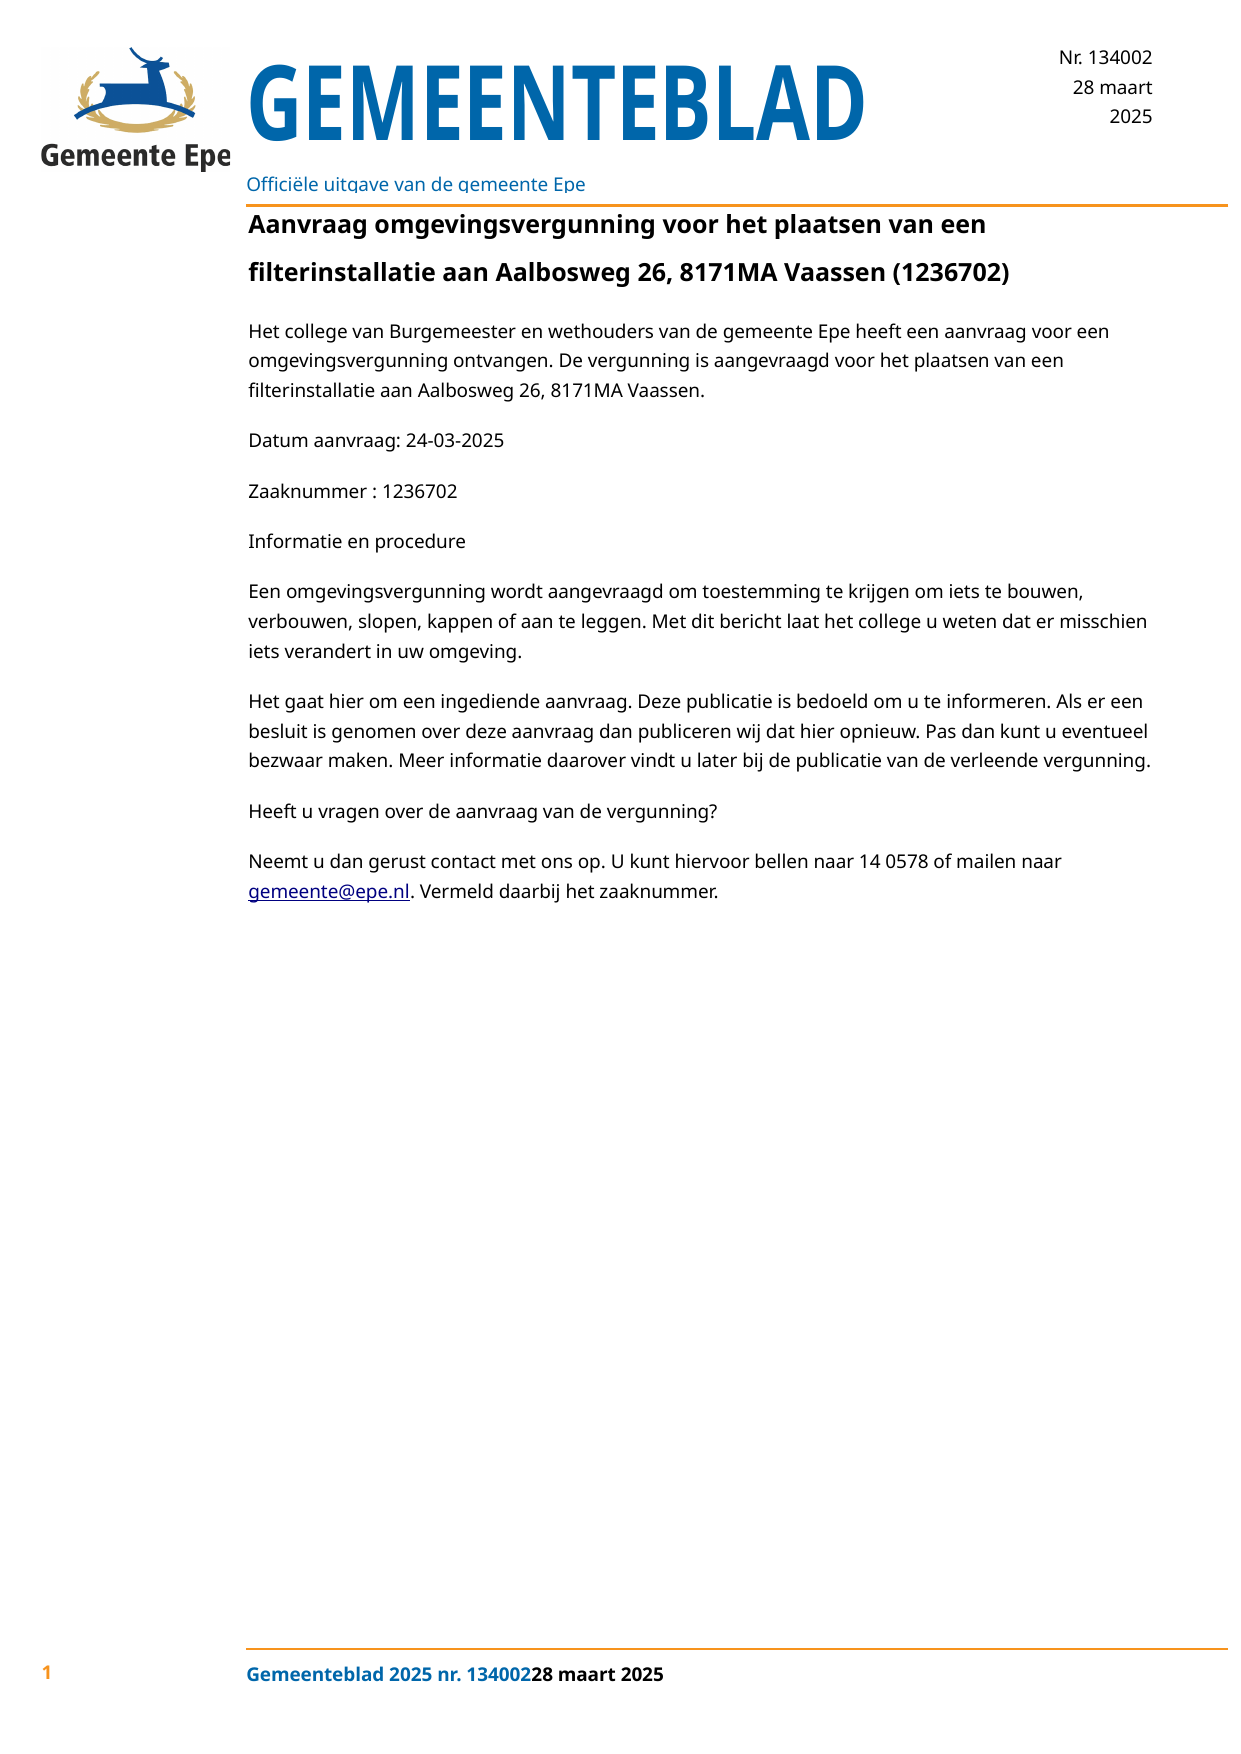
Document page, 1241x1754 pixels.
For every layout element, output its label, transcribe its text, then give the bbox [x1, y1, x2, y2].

text Informatie en procedure [248, 528, 1152, 554]
text Zaaknummer : 1236702 [248, 478, 1152, 504]
text Datum aanvraag: 24-03-2025 [248, 427, 1152, 453]
text Heeft u vragen over de aanvraag van de vergunning? [248, 798, 1152, 824]
text Een omgevingsvergunning wordt aangevraagd om toestemming te krijgen om iets te bouwen, verbouwen, slopen, kappen of aan te leggen. Met dit bericht laat het college u weten dat er misschien iets verandert in uw omgeving. [248, 579, 1152, 664]
text Neemt u dan gerust contact met ons op. U kunt hiervoor bellen naar 14 0578 of mailen naar gemeente@epe.nl. Vermeld daarbij het zaaknummer. [248, 848, 1152, 904]
picture [41, 47, 231, 172]
text Aanvraag omgevingsvergunning voor het plaatsen van een filterinstallatie aan Aalbosweg 26, 8171MA Vaassen (1236702) [248, 207, 1152, 288]
text Het college van Burgemeester en wethouders van de gemeente Epe heeft een aanvraag voor een omgevingsvergunning ontvangen. De vergunning is aangevraagd voor het plaatsen van een filterinstallatie aan Aalbosweg 26, 8171MA Vaassen. [248, 318, 1152, 403]
text Het gaat hier om een ingediende aanvraag. Deze publicatie is bedoeld om u te informeren. Als er een besluit is genomen over deze aanvraag dan publiceren wij dat hier opnieuw. Pas dan kunt u eventueel bezwaar maken. Meer informatie daarover vindt u later bij de publicatie van de verleende vergunning. [248, 688, 1152, 773]
